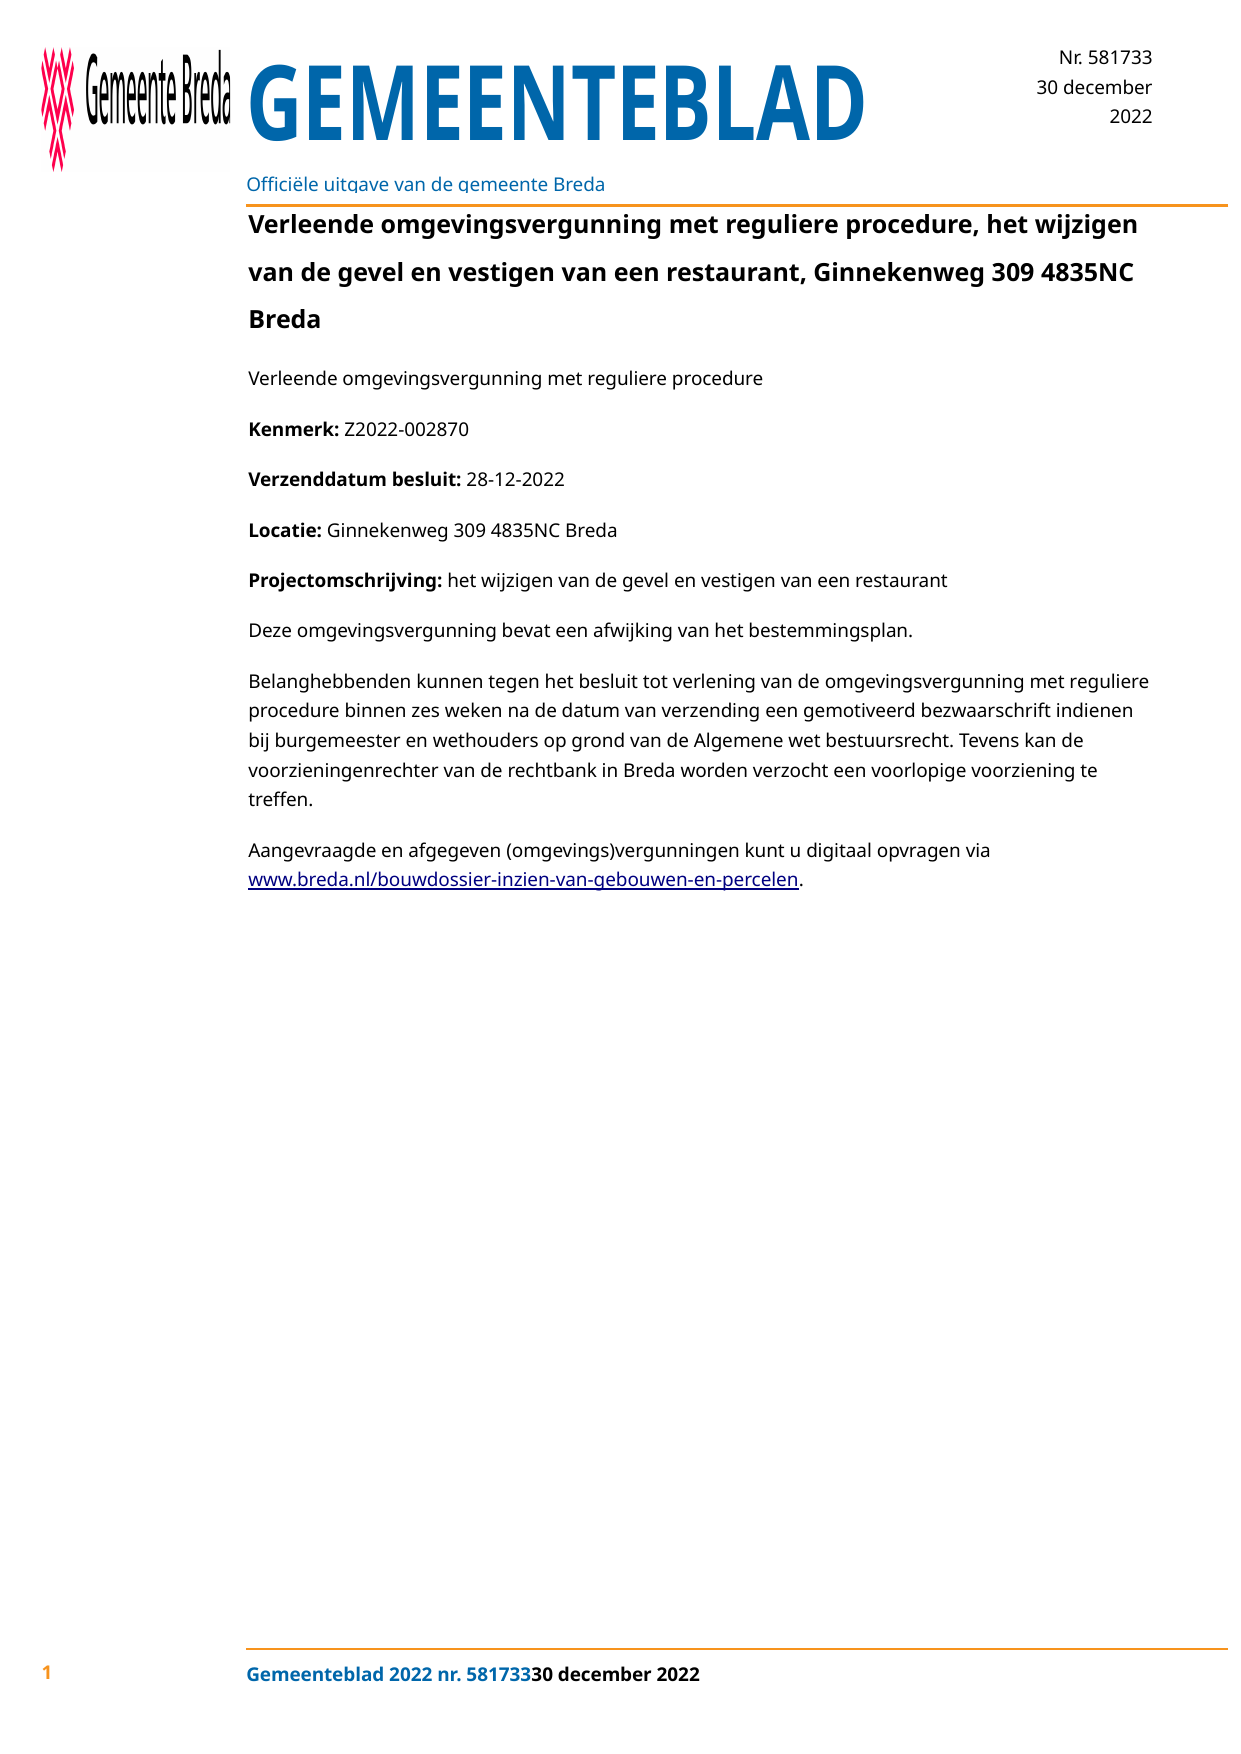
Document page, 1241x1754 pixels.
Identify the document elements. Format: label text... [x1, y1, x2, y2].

text Aangevraagde en afgegeven (omgevings)vergunningen kunt u digitaal opvragen via www.breda.nl/bouwdossier-inzien-van-gebouwen-en-percelen. [248, 837, 1152, 892]
text Verzenddatum besluit: 28-12-2022 [248, 466, 1152, 492]
text Locatie: Ginnekenweg 309 4835NC Breda [248, 517, 1152, 542]
text Verleende omgevingsvergunning met reguliere procedure, het wijzigen van de gevel en vestigen van een restaurant, Ginnekenweg 309 4835NC Breda [248, 207, 1152, 336]
text Kenmerk: Z2022-002870 [248, 416, 1152, 442]
picture [41, 47, 231, 172]
text Verleende omgevingsvergunning met reguliere procedure [248, 366, 1152, 391]
text Deze omgevingsvergunning bevat een afwijking van het bestemmingsplan. [248, 618, 1152, 643]
text Projectomschrijving: het wijzigen van de gevel en vestigen van een restaurant [248, 567, 1152, 593]
text Belanghebbenden kunnen tegen het besluit tot verlening van de omgevingsvergunning met reguliere procedure binnen zes weken na de datum van verzending een gemotiveerd bezwaarschrift indienen bij burgemeester en wethouders op grond van de Algemene wet bestuursrecht. Tevens kan de voorzieningenrechter van de rechtbank in Breda worden verzocht een voorlopige voorziening te treffen. [248, 668, 1152, 812]
